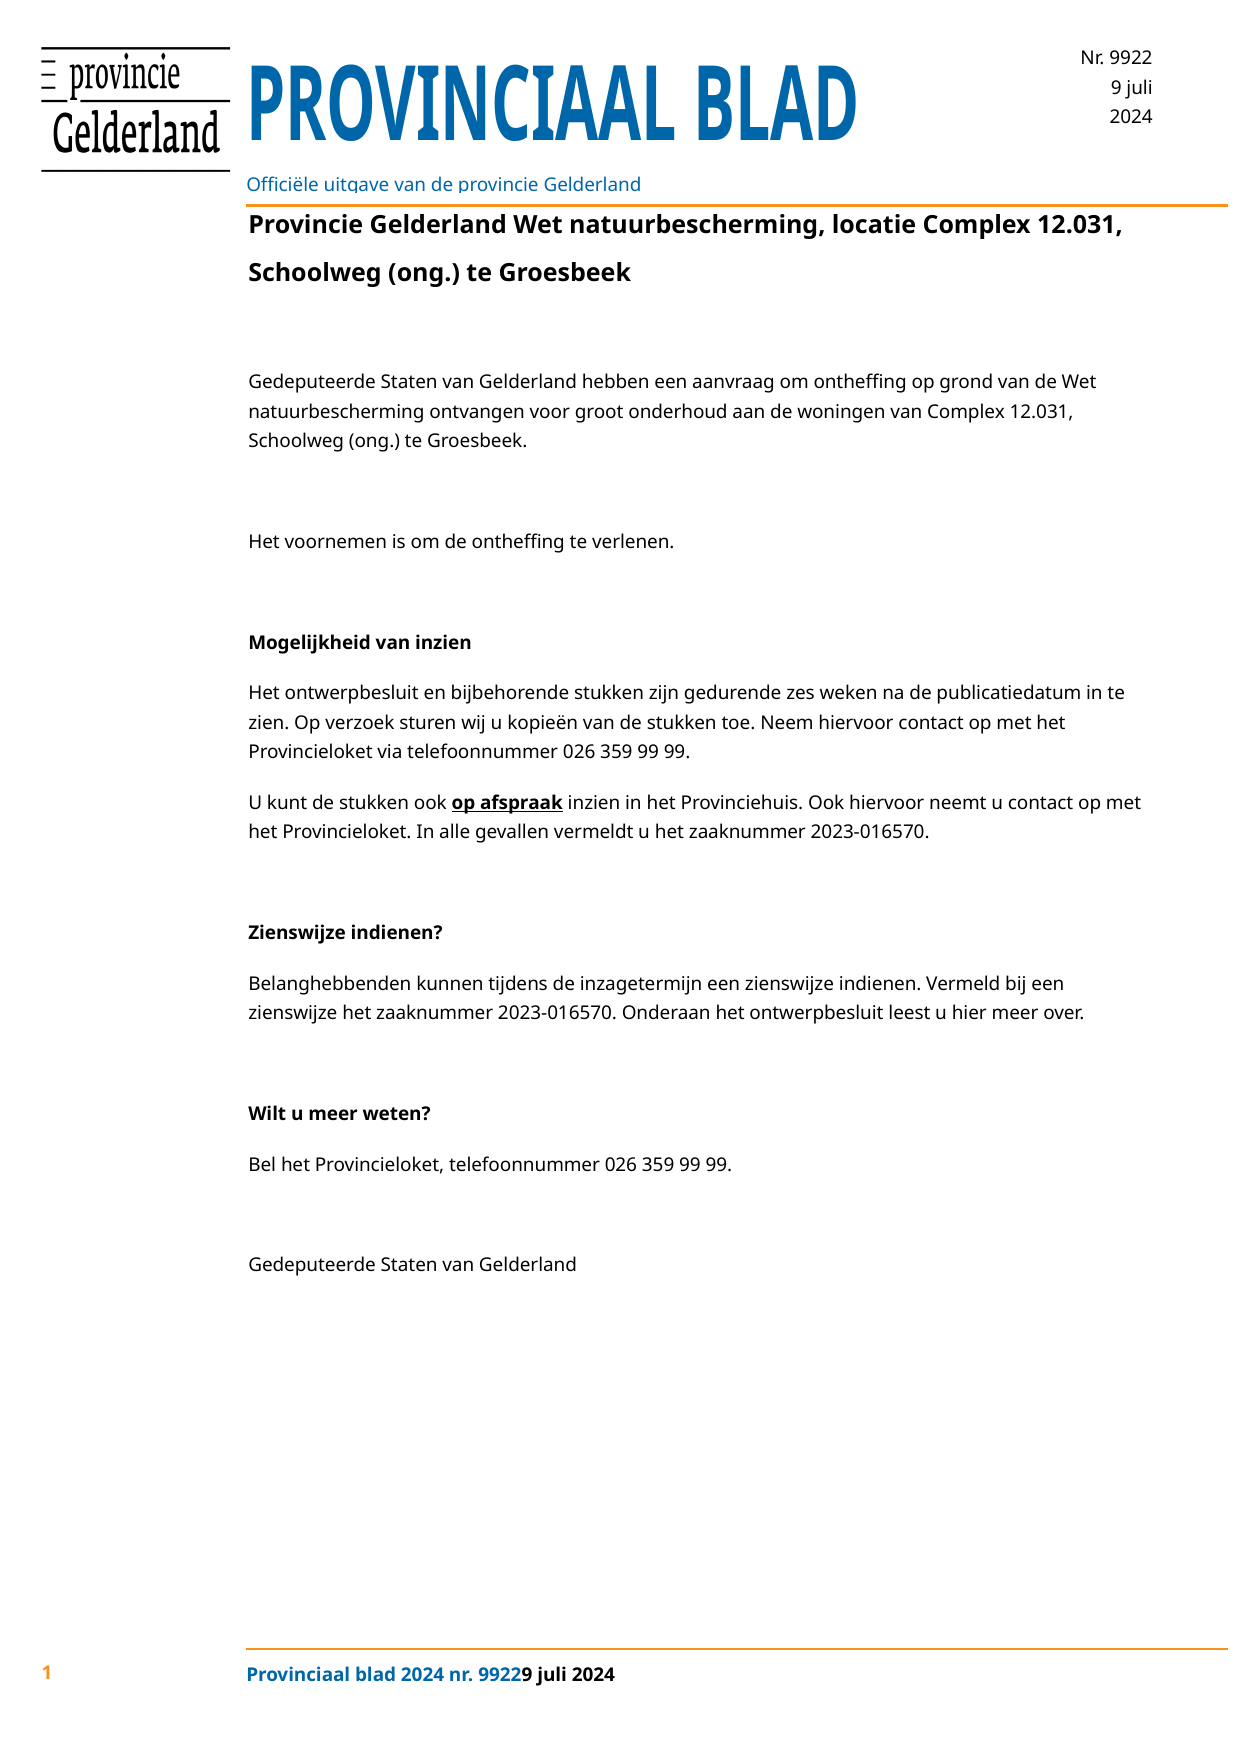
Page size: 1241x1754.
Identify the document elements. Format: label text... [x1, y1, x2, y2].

text U kunt de stukken ook op afspraak inzien in het Provinciehuis. Ook hiervoor neemt u contact op met het Provincieloket. In alle gevallen vermeldt u het zaaknummer 2023-016570. [248, 789, 1152, 844]
text Zienswijze indienen? [248, 919, 1152, 945]
text Bel het Provincieloket, telefoonnummer 026 359 99 99. [248, 1151, 1152, 1177]
text Gedeputeerde Staten van Gelderland [248, 1252, 1152, 1277]
text Gedeputeerde Staten van Gelderland hebben een aanvraag om ontheffing op grond van de Wet natuurbescherming ontvangen voor groot onderhoud aan de woningen van Complex 12.031, Schoolweg (ong.) te Groesbeek. [248, 368, 1152, 453]
text Wilt u meer weten? [248, 1100, 1152, 1126]
text Provincie Gelderland Wet natuurbescherming, locatie Complex 12.031, Schoolweg (ong.) te Groesbeek [248, 207, 1152, 288]
text Mogelijkheid van inzien [248, 629, 1152, 655]
text Het ontwerpbesluit en bijbehorende stukken zijn gedurende zes weken na de publicatiedatum in te zien. Op verzoek sturen wij u kopieën van de stukken toe. Neem hiervoor contact op met het Provincieloket via telefoonnummer 026 359 99 99. [248, 679, 1152, 764]
text Het voornemen is om de ontheffing te verlenen. [248, 528, 1152, 554]
picture [41, 47, 231, 172]
text Belanghebbenden kunnen tijdens de inzagetermijn een zienswijze indienen. Vermeld bij een zienswijze het zaaknummer 2023-016570. Onderaan het ontwerpbesluit leest u hier meer over. [248, 970, 1152, 1025]
